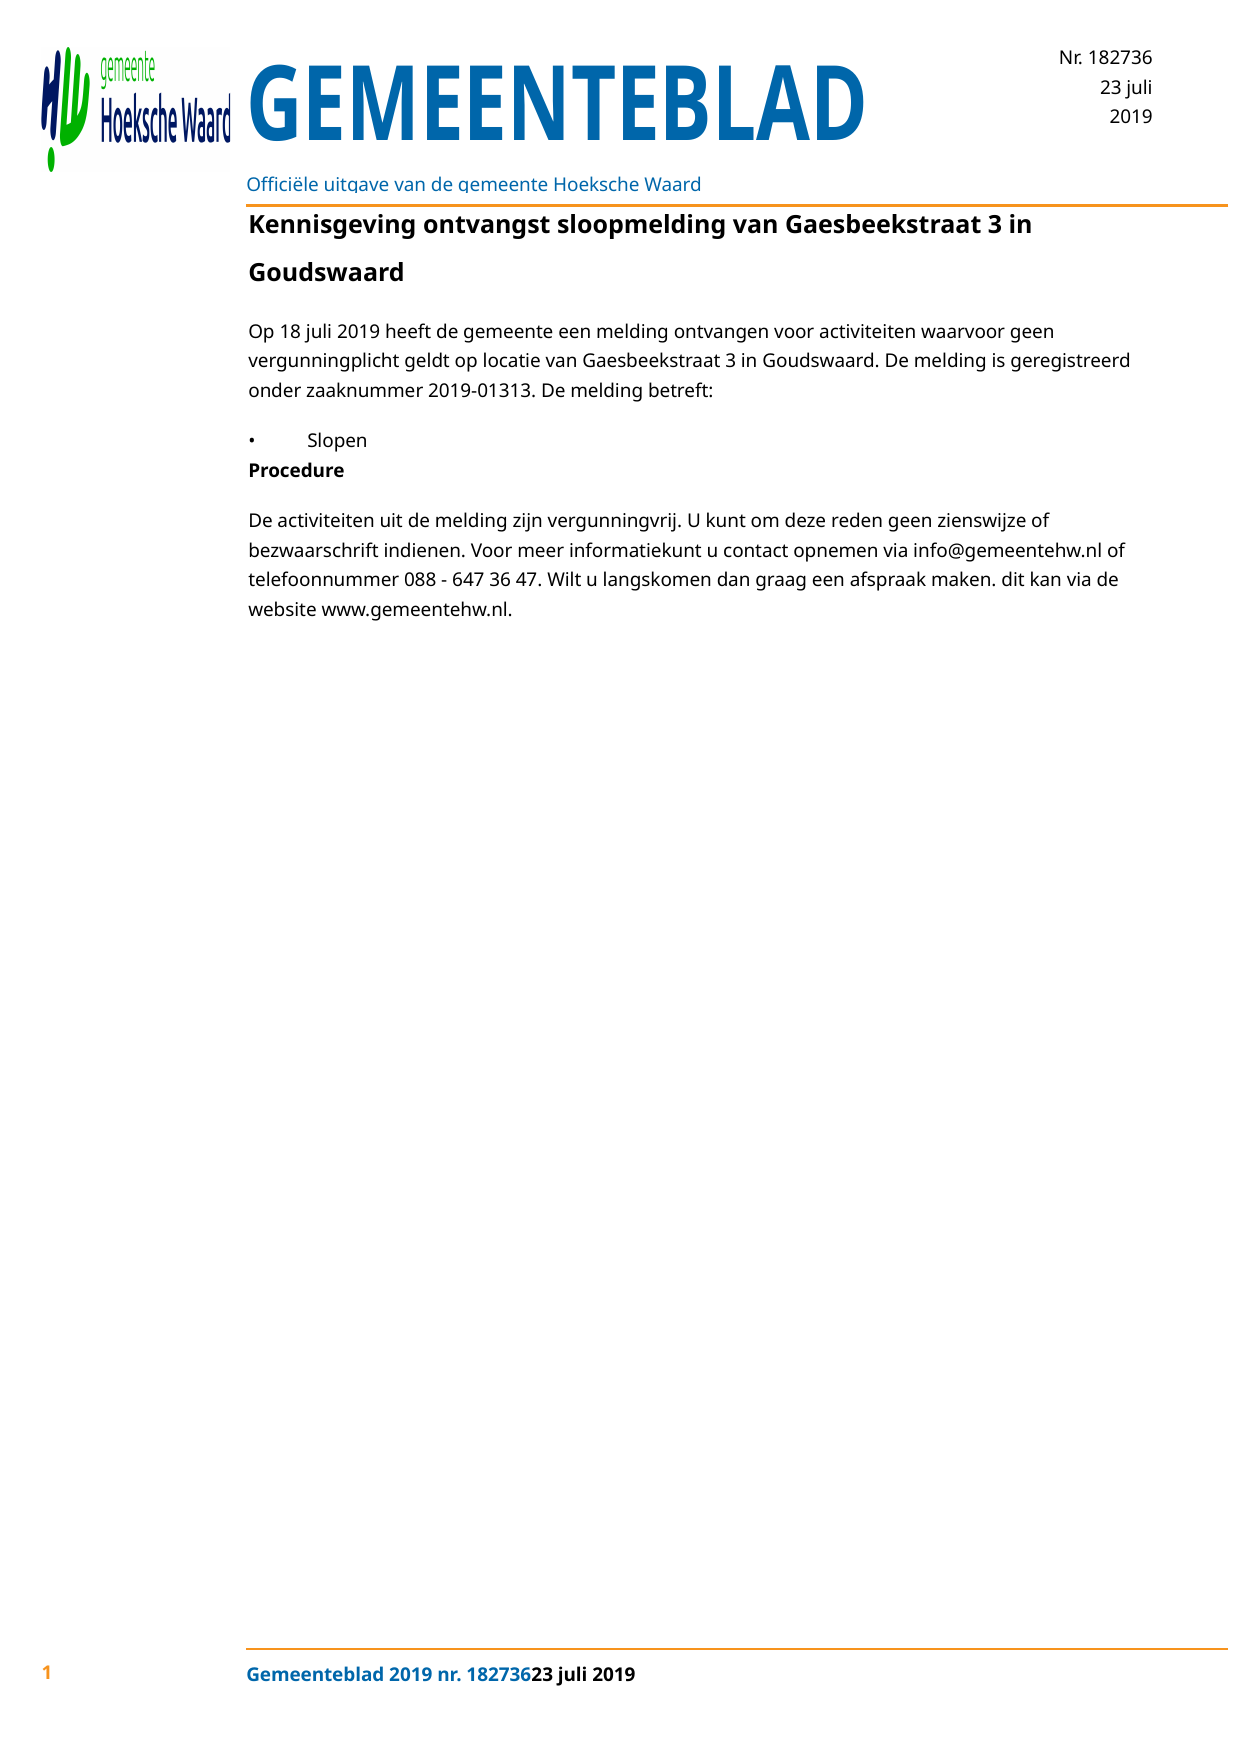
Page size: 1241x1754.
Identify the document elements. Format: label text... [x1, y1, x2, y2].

text Kennisgeving ontvangst sloopmelding van Gaesbeekstraat 3 in Goudswaard [248, 207, 1152, 288]
text Op 18 juli 2019 heeft de gemeente een melding ontvangen voor activiteiten waarvoor geen vergunningplicht geldt op locatie van Gaesbeekstraat 3 in Goudswaard. De melding is geregistreerd onder zaaknummer 2019-01313. De melding betreft: [248, 318, 1152, 403]
picture [41, 47, 231, 172]
text Procedure [248, 457, 1152, 483]
list Slopen [248, 427, 1152, 453]
text De activiteiten uit de melding zijn vergunningvrij. U kunt om deze reden geen zienswijze of bezwaarschrift indienen. Voor meer informatiekunt u contact opnemen via info@gemeentehw.nl of telefoonnummer 088 - 647 36 47. Wilt u langskomen dan graag een afspraak maken. dit kan via de website www.gemeentehw.nl. [248, 507, 1152, 622]
